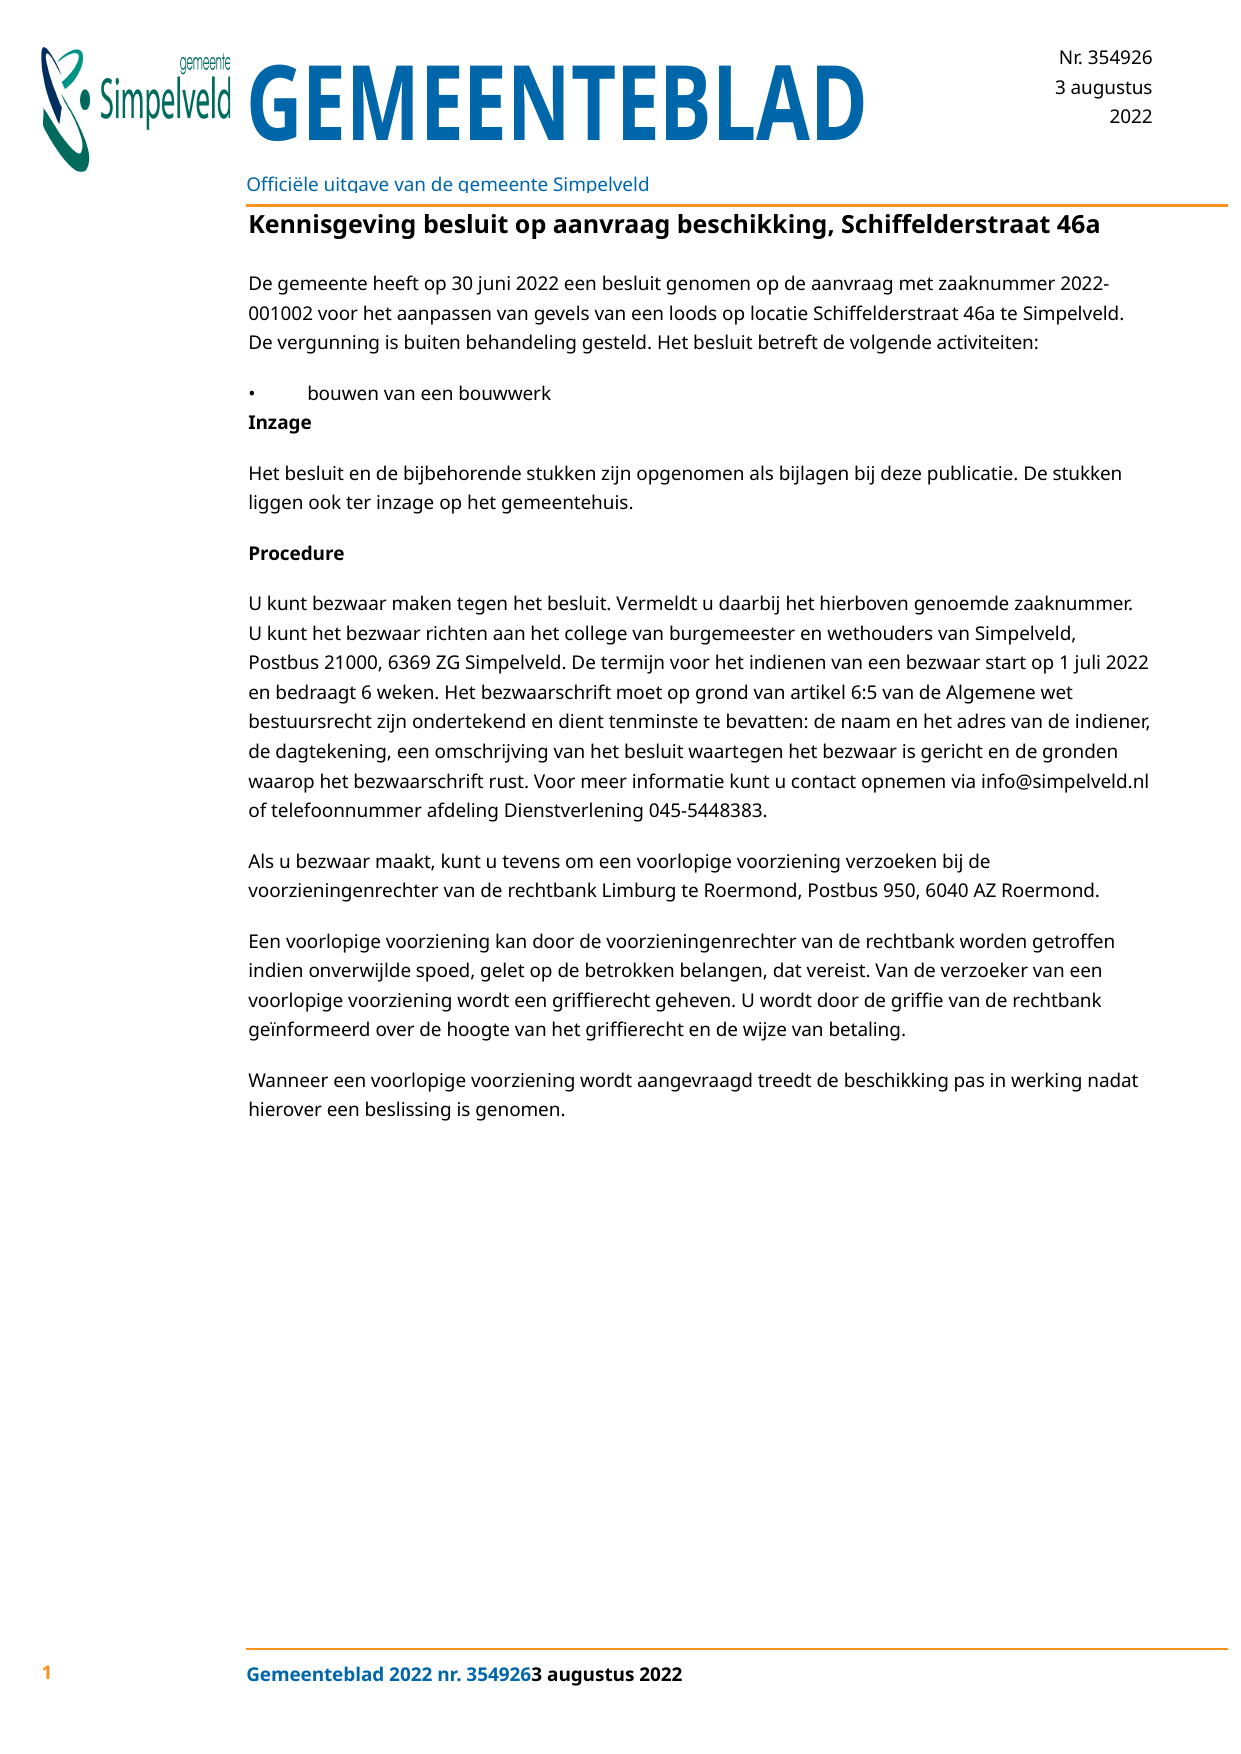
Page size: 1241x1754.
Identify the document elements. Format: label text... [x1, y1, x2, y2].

text Als u bezwaar maakt, kunt u tevens om een voorlopige voorziening verzoeken bij de voorzieningenrechter van de rechtbank Limburg te Roermond, Postbus 950, 6040 AZ Roermond. [248, 848, 1152, 903]
text Kennisgeving besluit op aanvraag beschikking, Schiffelderstraat 46a [248, 207, 1152, 241]
text De gemeente heeft op 30 juni 2022 een besluit genomen op de aanvraag met zaaknummer 2022-001002 voor het aanpassen van gevels van een loods op locatie Schiffelderstraat 46a te Simpelveld. De vergunning is buiten behandeling gesteld. Het besluit betreft de volgende activiteiten: [248, 270, 1152, 355]
text Het besluit en de bijbehorende stukken zijn opgenomen als bijlagen bij deze publicatie. De stukken liggen ook ter inzage op het gemeentehuis. [248, 460, 1152, 515]
text Een voorlopige voorziening kan door de voorzieningenrechter van de rechtbank worden getroffen indien onverwijlde spoed, gelet op de betrokken belangen, dat vereist. Van de verzoeker van een voorlopige voorziening wordt een griffierecht geheven. U wordt door de griffie van de rechtbank geïnformeerd over de hoogte van het griffierecht en de wijze van betaling. [248, 928, 1152, 1042]
text Inzage [248, 409, 1152, 435]
list bouwen van een bouwwerk [248, 380, 1152, 406]
text U kunt bezwaar maken tegen het besluit. Vermeldt u daarbij het hierboven genoemde zaaknummer. U kunt het bezwaar richten aan het college van burgemeester en wethouders van Simpelveld, Postbus 21000, 6369 ZG Simpelveld. De termijn voor het indienen van een bezwaar start op 1 juli 2022 en bedraagt 6 weken. Het bezwaarschrift moet op grond van artikel 6:5 van de Algemene wet bestuursrecht zijn ondertekend en dient tenminste te bevatten: de naam en het adres van de indiener, de dagtekening, een omschrijving van het besluit waartegen het bezwaar is gericht en de gronden waarop het bezwaarschrift rust. Voor meer informatie kunt u contact opnemen via info@simpelveld.nl of telefoonnummer afdeling Dienstverlening 045-5448383. [248, 590, 1152, 823]
picture [41, 47, 231, 172]
text Wanneer een voorlopige voorziening wordt aangevraagd treedt de beschikking pas in werking nadat hierover een beslissing is genomen. [248, 1067, 1152, 1122]
text Procedure [248, 540, 1152, 566]
